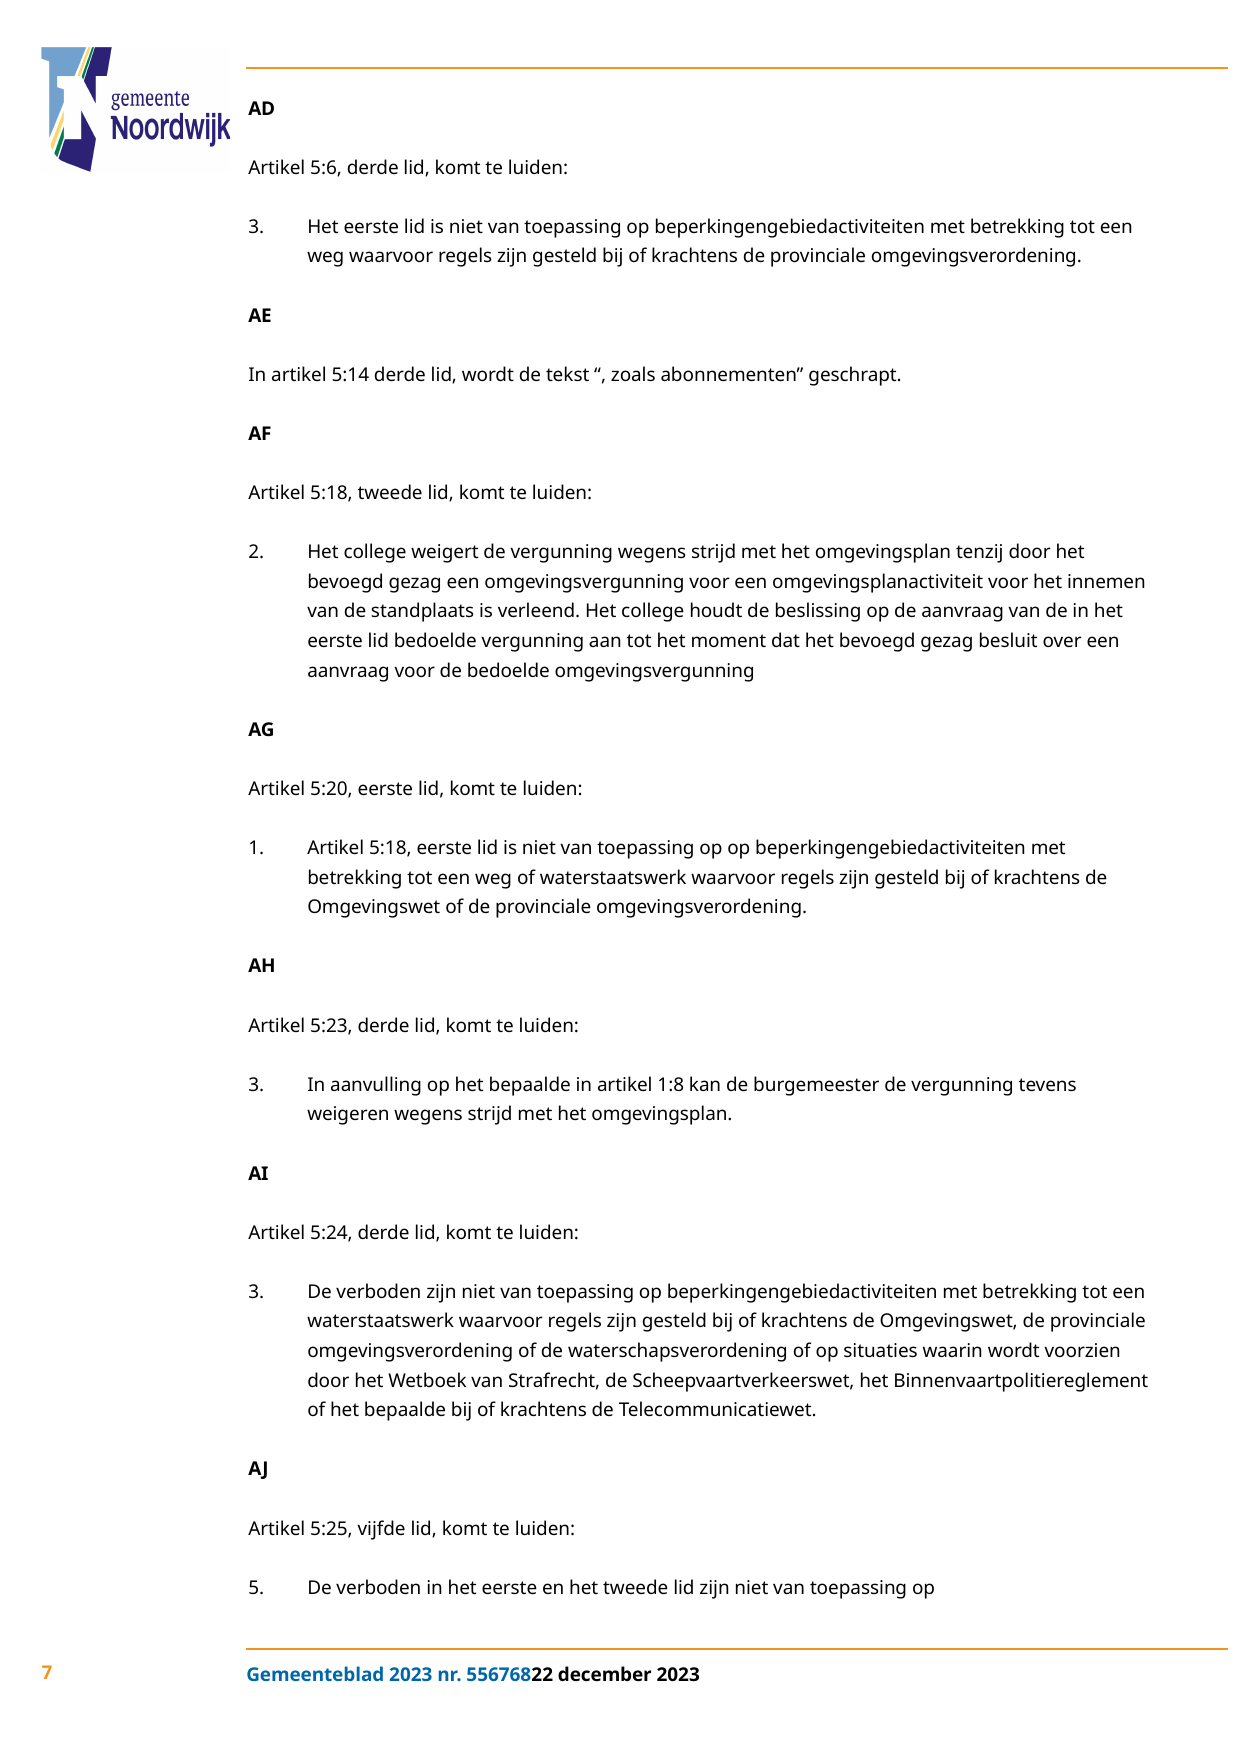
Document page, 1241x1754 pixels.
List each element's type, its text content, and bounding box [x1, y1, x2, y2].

list In aanvulling op het bepaalde in artikel 1:8 kan de burgemeester de vergunning tevens weigeren wegens strijd met het omgevingsplan. [248, 1071, 1152, 1126]
text AI [248, 1160, 1152, 1186]
text AJ [248, 1456, 1152, 1481]
list De verboden zijn niet van toepassing op beperkingengebiedactiviteiten met betrekking tot een waterstaatswerk waarvoor regels zijn gesteld bij of krachtens de Omgevingswet, de provinciale omgevingsverordening of de waterschapsverordening of op situaties waarin wordt voorzien door het Wetboek van Strafrecht, de Scheepvaartverkeerswet, het Binnenvaartpolitiereglement of het bepaalde bij of krachtens de Telecommunicatiewet. [248, 1278, 1152, 1422]
text AF [248, 420, 1152, 446]
text Artikel 5:20, eerste lid, komt te luiden: [248, 775, 1152, 801]
text In artikel 5:14 derde lid, wordt de tekst “, zoals abonnementen” geschrapt. [248, 361, 1152, 387]
text AH [248, 953, 1152, 978]
text AG [248, 716, 1152, 742]
text AD [248, 95, 1152, 121]
text Artikel 5:23, derde lid, komt te luiden: [248, 1012, 1152, 1038]
list Het eerste lid is niet van toepassing op beperkingengebiedactiviteiten met betrekking tot een weg waarvoor regels zijn gesteld bij of krachtens de provinciale omgevingsverordening. [248, 213, 1152, 268]
text Artikel 5:6, derde lid, komt te luiden: [248, 154, 1152, 180]
list De verboden in het eerste en het tweede lid zijn niet van toepassing op [248, 1574, 1152, 1600]
picture [41, 47, 231, 172]
list Artikel 5:18, eerste lid is niet van toepassing op op beperkingengebiedactiviteiten met betrekking tot een weg of waterstaatswerk waarvoor regels zijn gesteld bij of krachtens de Omgevingswet of de provinciale omgevingsverordening. [248, 834, 1152, 919]
text Artikel 5:24, derde lid, komt te luiden: [248, 1219, 1152, 1245]
text AE [248, 302, 1152, 328]
list Het college weigert de vergunning wegens strijd met het omgevingsplan tenzij door het bevoegd gezag een omgevingsvergunning voor een omgevingsplanactiviteit voor het innemen van de standplaats is verleend. Het college houdt de beslissing op de aanvraag van de in het eerste lid bedoelde vergunning aan tot het moment dat het bevoegd gezag besluit over een aanvraag voor de bedoelde omgevingsvergunning [248, 538, 1152, 683]
text Artikel 5:25, vijfde lid, komt te luiden: [248, 1515, 1152, 1541]
text Artikel 5:18, tweede lid, komt te luiden: [248, 479, 1152, 505]
